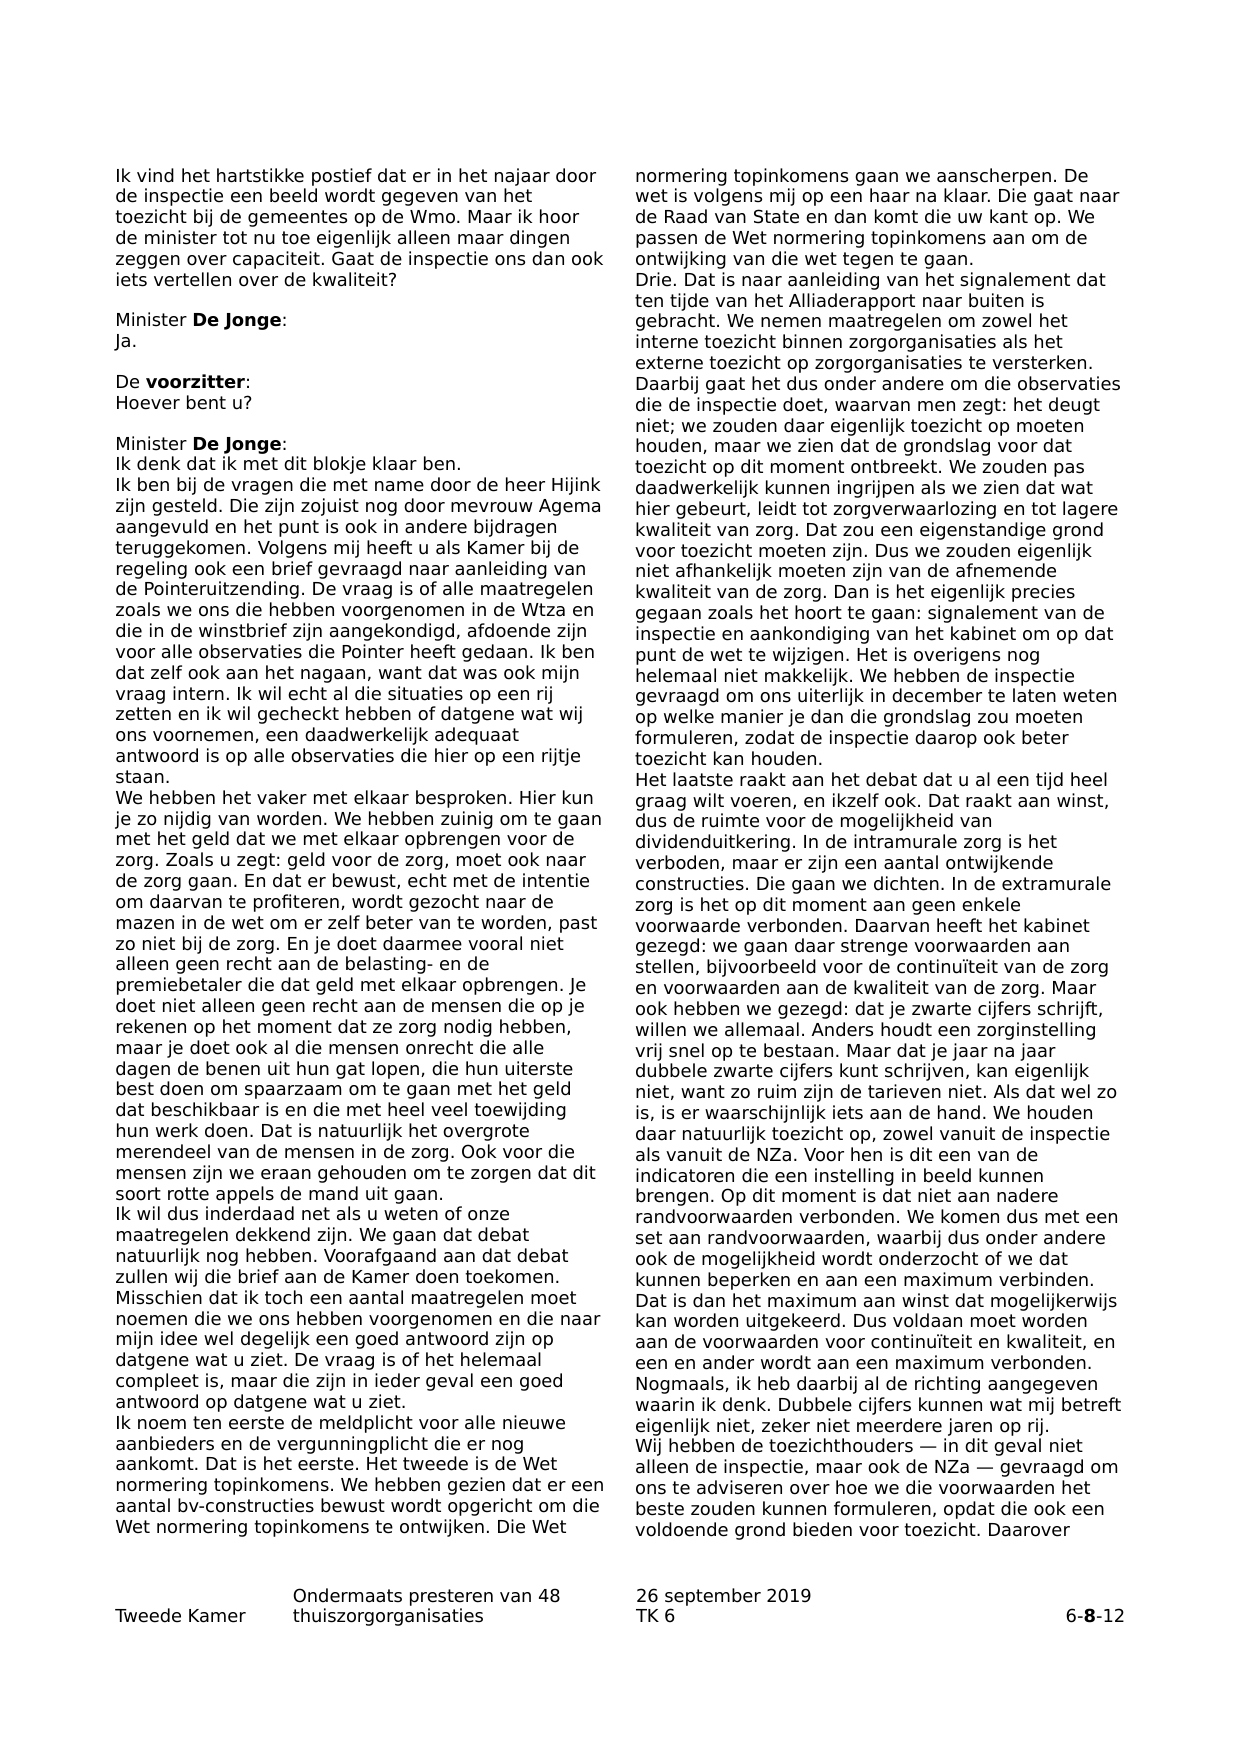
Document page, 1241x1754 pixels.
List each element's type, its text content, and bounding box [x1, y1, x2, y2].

text Het laatste raakt aan het debat dat u al een tijd heel graag wilt voeren, en ikzelf ook. Dat raakt aan winst, dus de ruimte voor de mogelijkheid van dividenduitkering. In de intramurale zorg is het verboden, maar er zijn een aantal ontwijkende constructies. Die gaan we dichten. In de extramurale zorg is het op dit moment aan geen enkele voorwaarde verbonden. Daarvan heeft het kabinet gezegd: we gaan daar strenge voorwaarden aan stellen, bijvoorbeeld voor de continuïteit van de zorg en voorwaarden aan de kwaliteit van de zorg. Maar ook hebben we gezegd: dat je zwarte cijfers schrijft, willen we allemaal. Anders houdt een zorginstelling vrij snel op te bestaan. Maar dat je jaar na jaar dubbele zwarte cijfers kunt schrijven, kan eigenlijk niet, want zo ruim zijn de tarieven niet. Als dat wel zo is, is er waarschijnlijk iets aan de hand. We houden daar natuurlijk toezicht op, zowel vanuit de inspectie als vanuit de NZa. Voor hen is dit een van de indicatoren die een instelling in beeld kunnen brengen. Op dit moment is dat niet aan nadere randvoorwaarden verbonden. We komen dus met een set aan randvoorwaarden, waarbij dus onder andere ook de mogelijkheid wordt onderzocht of we dat kunnen beperken en aan een maximum verbinden. Dat is dan het maximum aan winst dat mogelijkerwijs kan worden uitgekeerd. Dus voldaan moet worden aan de voorwaarden voor continuïteit en kwaliteit, en een en ander wordt aan een maximum verbonden. Nogmaals, ik heb daarbij al de richting aangegeven waarin ik denk. Dubbele cijfers kunnen wat mij betreft eigenlijk niet, zeker niet meerdere jaren op rij. [635, 769, 1125, 1436]
text Ik vind het hartstikke postief dat er in het najaar door de inspectie een beeld wordt gegeven van het toezicht bij de gemeentes op de Wmo. Maar ik hoor de minister tot nu toe eigenlijk alleen maar dingen zeggen over capaciteit. Gaat de inspectie ons dan ook iets vertellen over de kwaliteit? [115, 165, 605, 290]
text Wij hebben de toezichthouders — in dit geval niet alleen de inspectie, maar ook de NZa — gevraagd om ons te adviseren over hoe we die voorwaarden het beste zouden kunnen formuleren, opdat die ook een voldoende grond bieden voor toezicht. Daarover [635, 1436, 1125, 1540]
text Ik denk dat ik met dit blokje klaar ben. [115, 454, 605, 475]
text We hebben het vaker met elkaar besproken. Hier kun je zo nijdig van worden. We hebben zuinig om te gaan met het geld dat we met elkaar opbrengen voor de zorg. Zoals u zegt: geld voor de zorg, moet ook naar de zorg gaan. En dat er bewust, echt met de intentie om daarvan te profiteren, wordt gezocht naar de mazen in de wet om er zelf beter van te worden, past zo niet bij de zorg. En je doet daarmee vooral niet alleen geen recht aan de belasting- en de premiebetaler die dat geld met elkaar opbrengen. Je doet niet alleen geen recht aan de mensen die op je rekenen op het moment dat ze zorg nodig hebben, maar je doet ook al die mensen onrecht die alle dagen de benen uit hun gat lopen, die hun uiterste best doen om spaarzaam om te gaan met het geld dat beschikbaar is en die met heel veel toewijding hun werk doen. Dat is natuurlijk het overgrote merendeel van de mensen in de zorg. Ook voor die mensen zijn we eraan gehouden om te zorgen dat dit soort rotte appels de mand uit gaan. [115, 787, 605, 1204]
text Ik wil dus inderdaad net als u weten of onze maatregelen dekkend zijn. We gaan dat debat natuurlijk nog hebben. Voorafgaand aan dat debat zullen wij die brief aan de Kamer doen toekomen. Misschien dat ik toch een aantal maatregelen moet noemen die we ons hebben voorgenomen en die naar mijn idee wel degelijk een goed antwoord zijn op datgene wat u ziet. De vraag is of het helemaal compleet is, maar die zijn in ieder geval een goed antwoord op datgene wat u ziet. [115, 1204, 605, 1412]
text Ik ben bij de vragen die met name door de heer Hijink zijn gesteld. Die zijn zojuist nog door mevrouw Agema aangevuld en het punt is ook in andere bijdragen teruggekomen. Volgens mij heeft u als Kamer bij de regeling ook een brief gevraagd naar aanleiding van de Pointeruitzending. De vraag is of alle maatregelen zoals we ons die hebben voorgenomen in de Wtza en die in de winstbrief zijn aangekondigd, afdoende zijn voor alle observaties die Pointer heeft gedaan. Ik ben dat zelf ook aan het nagaan, want dat was ook mijn vraag intern. Ik wil echt al die situaties op een rij zetten en ik wil gecheckt hebben of datgene wat wij ons voornemen, een daadwerkelijk adequaat antwoord is op alle observaties die hier op een rijtje staan. [115, 475, 605, 787]
text normering topinkomens gaan we aanscherpen. De wet is volgens mij op een haar na klaar. Die gaat naar de Raad van State en dan komt die uw kant op. We passen de Wet normering topinkomens aan om de ontwijking van die wet tegen te gaan. [635, 165, 1125, 269]
text De voorzitter: [115, 372, 605, 393]
text Ja. [115, 331, 605, 352]
text Ik noem ten eerste de meldplicht voor alle nieuwe aanbieders en de vergunningplicht die er nog aankomt. Dat is het eerste. Het tweede is de Wet normering topinkomens. We hebben gezien dat er een aantal bv-constructies bewust wordt opgericht om die Wet normering topinkomens te ontwijken. Die Wet [115, 1412, 605, 1537]
text Drie. Dat is naar aanleiding van het signalement dat ten tijde van het Alliaderapport naar buiten is gebracht. We nemen maatregelen om zowel het interne toezicht binnen zorgorganisaties als het externe toezicht op zorgorganisaties te versterken. Daarbij gaat het dus onder andere om die observaties die de inspectie doet, waarvan men zegt: het deugt niet; we zouden daar eigenlijk toezicht op moeten houden, maar we zien dat de grondslag voor dat toezicht op dit moment ontbreekt. We zouden pas daadwerkelijk kunnen ingrijpen als we zien dat wat hier gebeurt, leidt tot zorgverwaarlozing en tot lagere kwaliteit van zorg. Dat zou een eigenstandige grond voor toezicht moeten zijn. Dus we zouden eigenlijk niet afhankelijk moeten zijn van de afnemende kwaliteit van de zorg. Dan is het eigenlijk precies gegaan zoals het hoort te gaan: signalement van de inspectie en aankondiging van het kabinet om op dat punt de wet te wijzigen. Het is overigens nog helemaal niet makkelijk. We hebben de inspectie gevraagd om ons uiterlijk in december te laten weten op welke manier je dan die grondslag zou moeten formuleren, zodat de inspectie daarop ook beter toezicht kan houden. [635, 269, 1125, 769]
text Minister De Jonge: [115, 310, 605, 331]
text Minister De Jonge: [115, 433, 605, 454]
text Hoever bent u? [115, 393, 605, 413]
